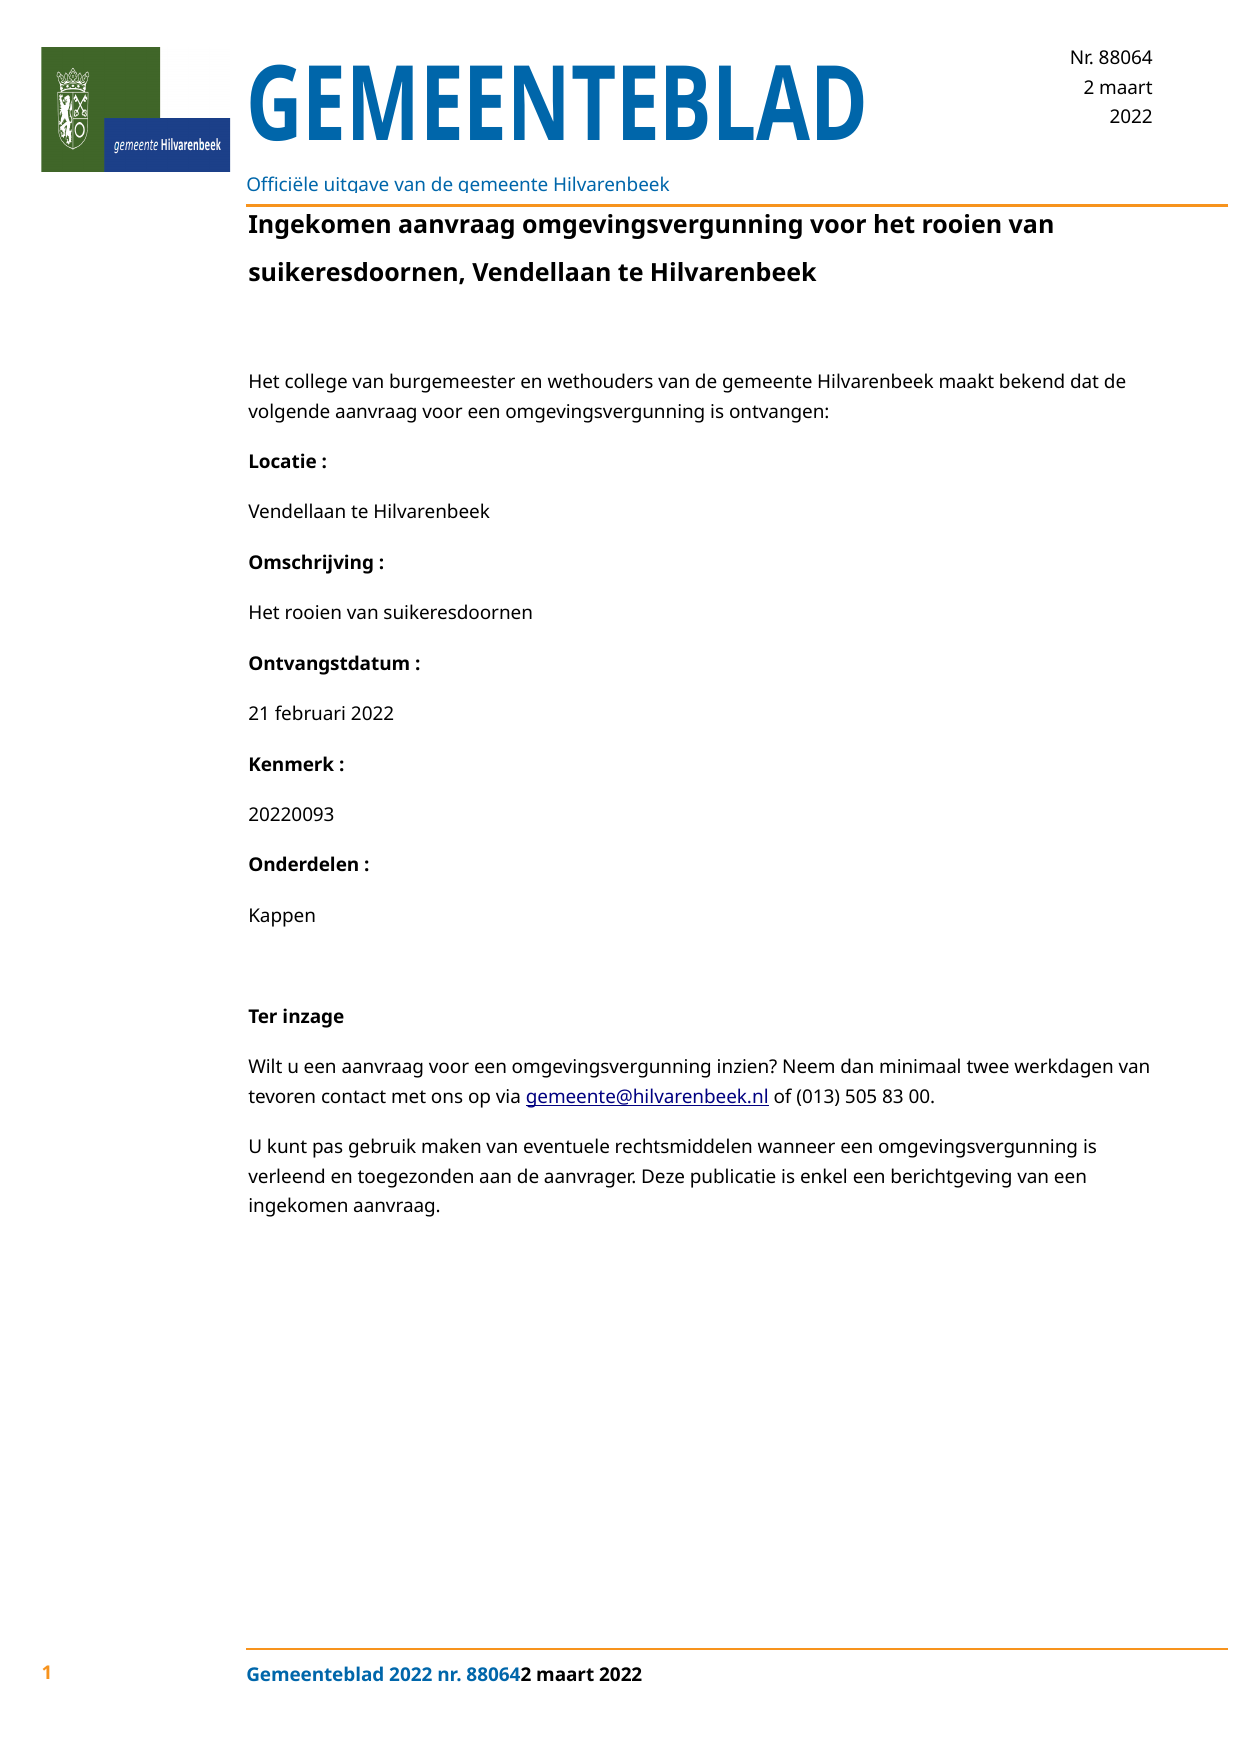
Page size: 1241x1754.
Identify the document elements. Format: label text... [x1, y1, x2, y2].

text Omschrijving : [248, 549, 1152, 575]
text Ingekomen aanvraag omgevingsvergunning voor het rooien van suikeresdoornen, Vendellaan te Hilvarenbeek [248, 207, 1152, 288]
text Het rooien van suikeresdoornen [248, 599, 1152, 625]
text Ontvangstdatum : [248, 650, 1152, 676]
text Locatie : [248, 448, 1152, 474]
text Kappen [248, 902, 1152, 928]
text Vendellaan te Hilvarenbeek [248, 499, 1152, 524]
text Het college van burgemeester en wethouders van de gemeente Hilvarenbeek maakt bekend dat de volgende aanvraag voor een omgevingsvergunning is ontvangen: [248, 368, 1152, 424]
text U kunt pas gebruik maken van eventuele rechtsmiddelen wanneer een omgevingsvergunning is verleend en toegezonden aan de aanvrager. Deze publicatie is enkel een berichtgeving van een ingekomen aanvraag. [248, 1133, 1152, 1218]
text Kenmerk : [248, 751, 1152, 777]
picture [41, 47, 231, 172]
text 20220093 [248, 801, 1152, 827]
text Ter inzage [248, 1003, 1152, 1029]
text Onderdelen : [248, 852, 1152, 877]
text Wilt u een aanvraag voor een omgevingsvergunning inzien? Neem dan minimaal twee werkdagen van tevoren contact met ons op via gemeente@hilvarenbeek.nl of (013) 505 83 00. [248, 1053, 1152, 1109]
text 21 februari 2022 [248, 700, 1152, 726]
